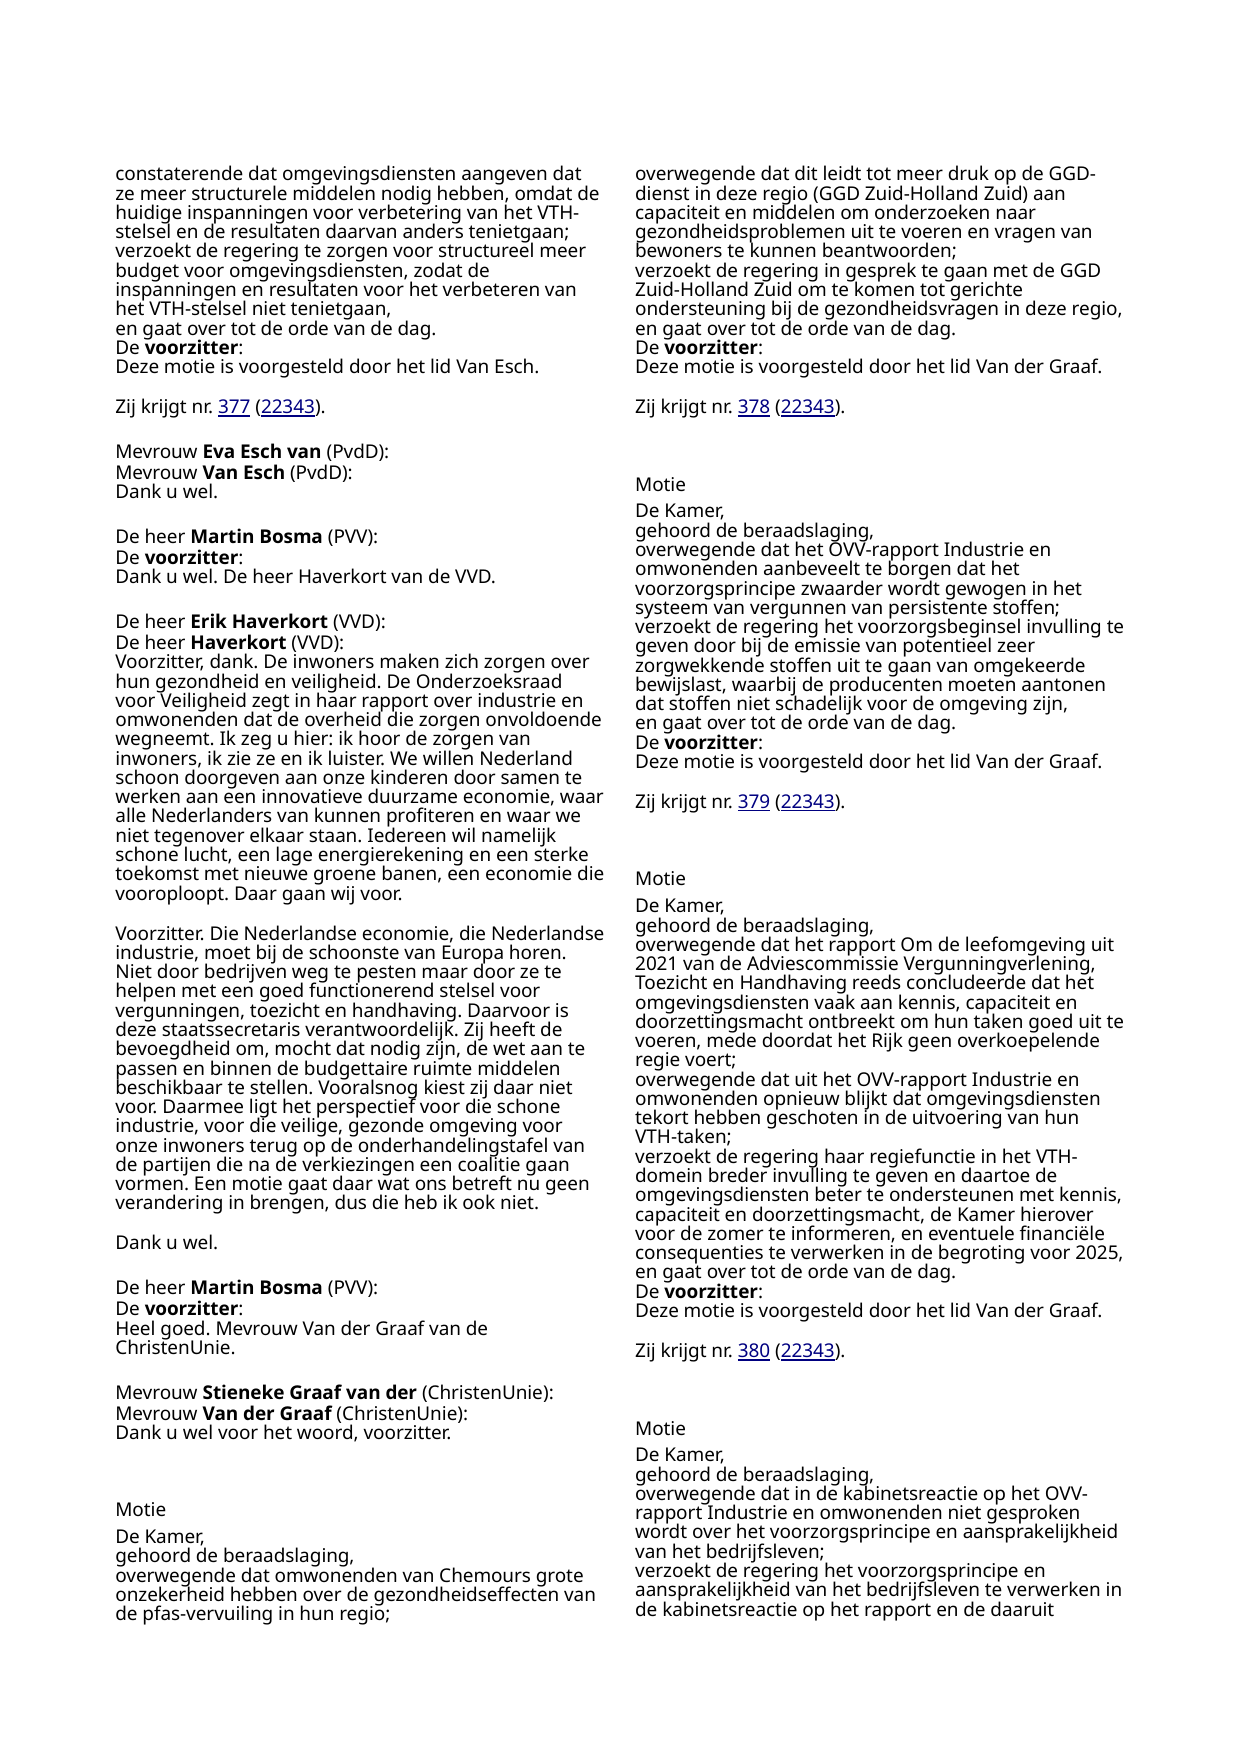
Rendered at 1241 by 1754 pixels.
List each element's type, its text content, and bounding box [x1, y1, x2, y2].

text gehoord de beraadslaging, [115, 1547, 605, 1567]
text Voorzitter, dank. De inwoners maken zich zorgen over hun gezondheid en veiligheid. De Onderzoeksraad voor Veiligheid zegt in haar rapport over industrie en omwonenden dat de overheid die zorgen onvoldoende wegneemt. Ik zeg u hier: ik hoor de zorgen van inwoners, ik zie ze en ik luister. We willen Nederland schoon doorgeven aan onze kinderen door samen te werken aan een innovatieve duurzame economie, waar alle Nederlanders van kunnen profiteren en waar we niet tegenover elkaar staan. Iedereen wil namelijk schone lucht, een lage energierekening en een sterke toekomst met nieuwe groene banen, een economie die vooroploopt. Daar gaan wij voor. [115, 653, 605, 904]
text Motie [635, 471, 1125, 496]
text en gaat over tot de orde van de dag. [635, 319, 1125, 339]
text en gaat over tot de orde van de dag. [635, 1263, 1125, 1283]
text verzoekt de regering het voorzorgsbeginsel invulling te geven door bij de emissie van potentieel zeer zorgwekkende stoffen uit te gaan van omgekeerde bewijslast, waarbij de producenten moeten aantonen dat stoffen niet schadelijk voor de omgeving zijn, [635, 618, 1125, 714]
text overwegende dat omwonenden van Chemours grote onzekerheid hebben over de gezondheidseffecten van de pfas-vervuiling in hun regio; [115, 1567, 605, 1624]
text Motie [115, 1497, 605, 1522]
text De voorzitter: [115, 1300, 605, 1319]
text en gaat over tot de orde van de dag. [635, 714, 1125, 734]
text Motie [635, 866, 1125, 891]
text Deze motie is voorgesteld door het lid Van Esch. [115, 358, 605, 377]
text De voorzitter: [635, 1283, 1125, 1302]
text De voorzitter: [635, 339, 1125, 358]
text Dank u wel. [115, 483, 605, 502]
text verzoekt de regering haar regiefunctie in het VTH-domein breder invulling te geven en daartoe de omgevingsdiensten beter te ondersteunen met kennis, capaciteit en doorzettingsmacht, de Kamer hierover voor de zomer te informeren, en eventuele financiële consequenties te verwerken in de begroting voor 2025, [635, 1148, 1125, 1263]
text De heer Martin Bosma (PVV): [115, 1274, 605, 1300]
text verzoekt de regering te zorgen voor structureel meer budget voor omgevingsdiensten, zodat de inspanningen en resultaten voor het verbeteren van het VTH-stelsel niet tenietgaan, [115, 242, 605, 319]
text en gaat over tot de orde van de dag. [115, 319, 605, 339]
text gehoord de beraadslaging, [635, 522, 1125, 541]
text Zij krijgt nr. 380 (22343). [635, 1342, 1125, 1361]
text overwegende dat uit het OVV-rapport Industrie en omwonenden opnieuw blijkt dat omgevingsdiensten tekort hebben geschoten in de uitvoering van hun VTH-taken; [635, 1071, 1125, 1148]
text Mevrouw Van der Graaf (ChristenUnie): [115, 1404, 605, 1424]
text Dank u wel. [115, 1234, 605, 1254]
text De Kamer, [635, 1446, 1125, 1466]
text Dank u wel voor het woord, voorzitter. [115, 1424, 605, 1443]
text Dank u wel. De heer Haverkort van de VVD. [115, 568, 605, 587]
text De Kamer, [635, 897, 1125, 917]
text verzoekt de regering in gesprek te gaan met de GGD Zuid-Holland Zuid om te komen tot gerichte ondersteuning bij de gezondheidsvragen in deze regio, [635, 262, 1125, 319]
text Deze motie is voorgesteld door het lid Van der Graaf. [635, 753, 1125, 772]
text De voorzitter: [115, 339, 605, 358]
text Mevrouw Van Esch (PvdD): [115, 464, 605, 483]
text overwegende dat het OVV-rapport Industrie en omwonenden aanbeveelt te borgen dat het voorzorgsprincipe zwaarder wordt gewogen in het systeem van vergunnen van persistente stoffen; [635, 541, 1125, 618]
text Deze motie is voorgesteld door het lid Van der Graaf. [635, 358, 1125, 377]
text Motie [635, 1415, 1125, 1440]
text constaterende dat omgevingsdiensten aangeven dat ze meer structurele middelen nodig hebben, omdat de huidige inspanningen voor verbetering van het VTH-stelsel en de resultaten daarvan anders tenietgaan; [115, 165, 605, 242]
text Zij krijgt nr. 378 (22343). [635, 398, 1125, 417]
text Zij krijgt nr. 379 (22343). [635, 793, 1125, 812]
text Zij krijgt nr. 377 (22343). [115, 398, 605, 417]
text De voorzitter: [115, 549, 605, 568]
text Mevrouw Eva Esch van (PvdD): [115, 438, 605, 464]
text overwegende dat dit leidt tot meer druk op de GGD-dienst in deze regio (GGD Zuid-Holland Zuid) aan capaciteit en middelen om onderzoeken naar gezondheidsproblemen uit te voeren en vragen van bewoners te kunnen beantwoorden; [635, 165, 1125, 262]
text De heer Erik Haverkort (VVD): [115, 608, 605, 634]
text verzoekt de regering het voorzorgsprincipe en aansprakelijkheid van het bedrijfsleven te verwerken in de kabinetsreactie op het rapport en de daaruit [635, 1562, 1125, 1620]
text gehoord de beraadslaging, [635, 917, 1125, 936]
text Deze motie is voorgesteld door het lid Van der Graaf. [635, 1302, 1125, 1321]
text De Kamer, [635, 502, 1125, 522]
text De heer Haverkort (VVD): [115, 634, 605, 653]
text De voorzitter: [635, 734, 1125, 753]
text gehoord de beraadslaging, [635, 1466, 1125, 1485]
text Voorzitter. Die Nederlandse economie, die Nederlandse industrie, moet bij de schoonste van Europa horen. Niet door bedrijven weg te pesten maar door ze te helpen met een goed functionerend stelsel voor vergunningen, toezicht en handhaving. Daarvoor is deze staatssecretaris verantwoordelijk. Zij heeft de bevoegdheid om, mocht dat nodig zijn, de wet aan te passen en binnen de budgettaire ruimte middelen beschikbaar te stellen. Vooralsnog kiest zij daar niet voor. Daarmee ligt het perspectief voor die schone industrie, voor die veilige, gezonde omgeving voor onze inwoners terug op de onderhandelingstafel van de partijen die na de verkiezingen een coalitie gaan vormen. Een motie gaat daar wat ons betreft nu geen verandering in brengen, dus die heb ik ook niet. [115, 924, 605, 1214]
text overwegende dat het rapport Om de leefomgeving uit 2021 van de Adviescommissie Vergunningverlening, Toezicht en Handhaving reeds concludeerde dat het omgevingsdiensten vaak aan kennis, capaciteit en doorzettingsmacht ontbreekt om hun taken goed uit te voeren, mede doordat het Rijk geen overkoepelende regie voert; [635, 936, 1125, 1071]
text Heel goed. Mevrouw Van der Graaf van de ChristenUnie. [115, 1319, 605, 1358]
text De heer Martin Bosma (PVV): [115, 523, 605, 549]
text Mevrouw Stieneke Graaf van der (ChristenUnie): [115, 1379, 605, 1404]
text overwegende dat in de kabinetsreactie op het OVV-rapport Industrie en omwonenden niet gesproken wordt over het voorzorgsprincipe en aansprakelijkheid van het bedrijfsleven; [635, 1485, 1125, 1562]
text De Kamer, [115, 1528, 605, 1547]
